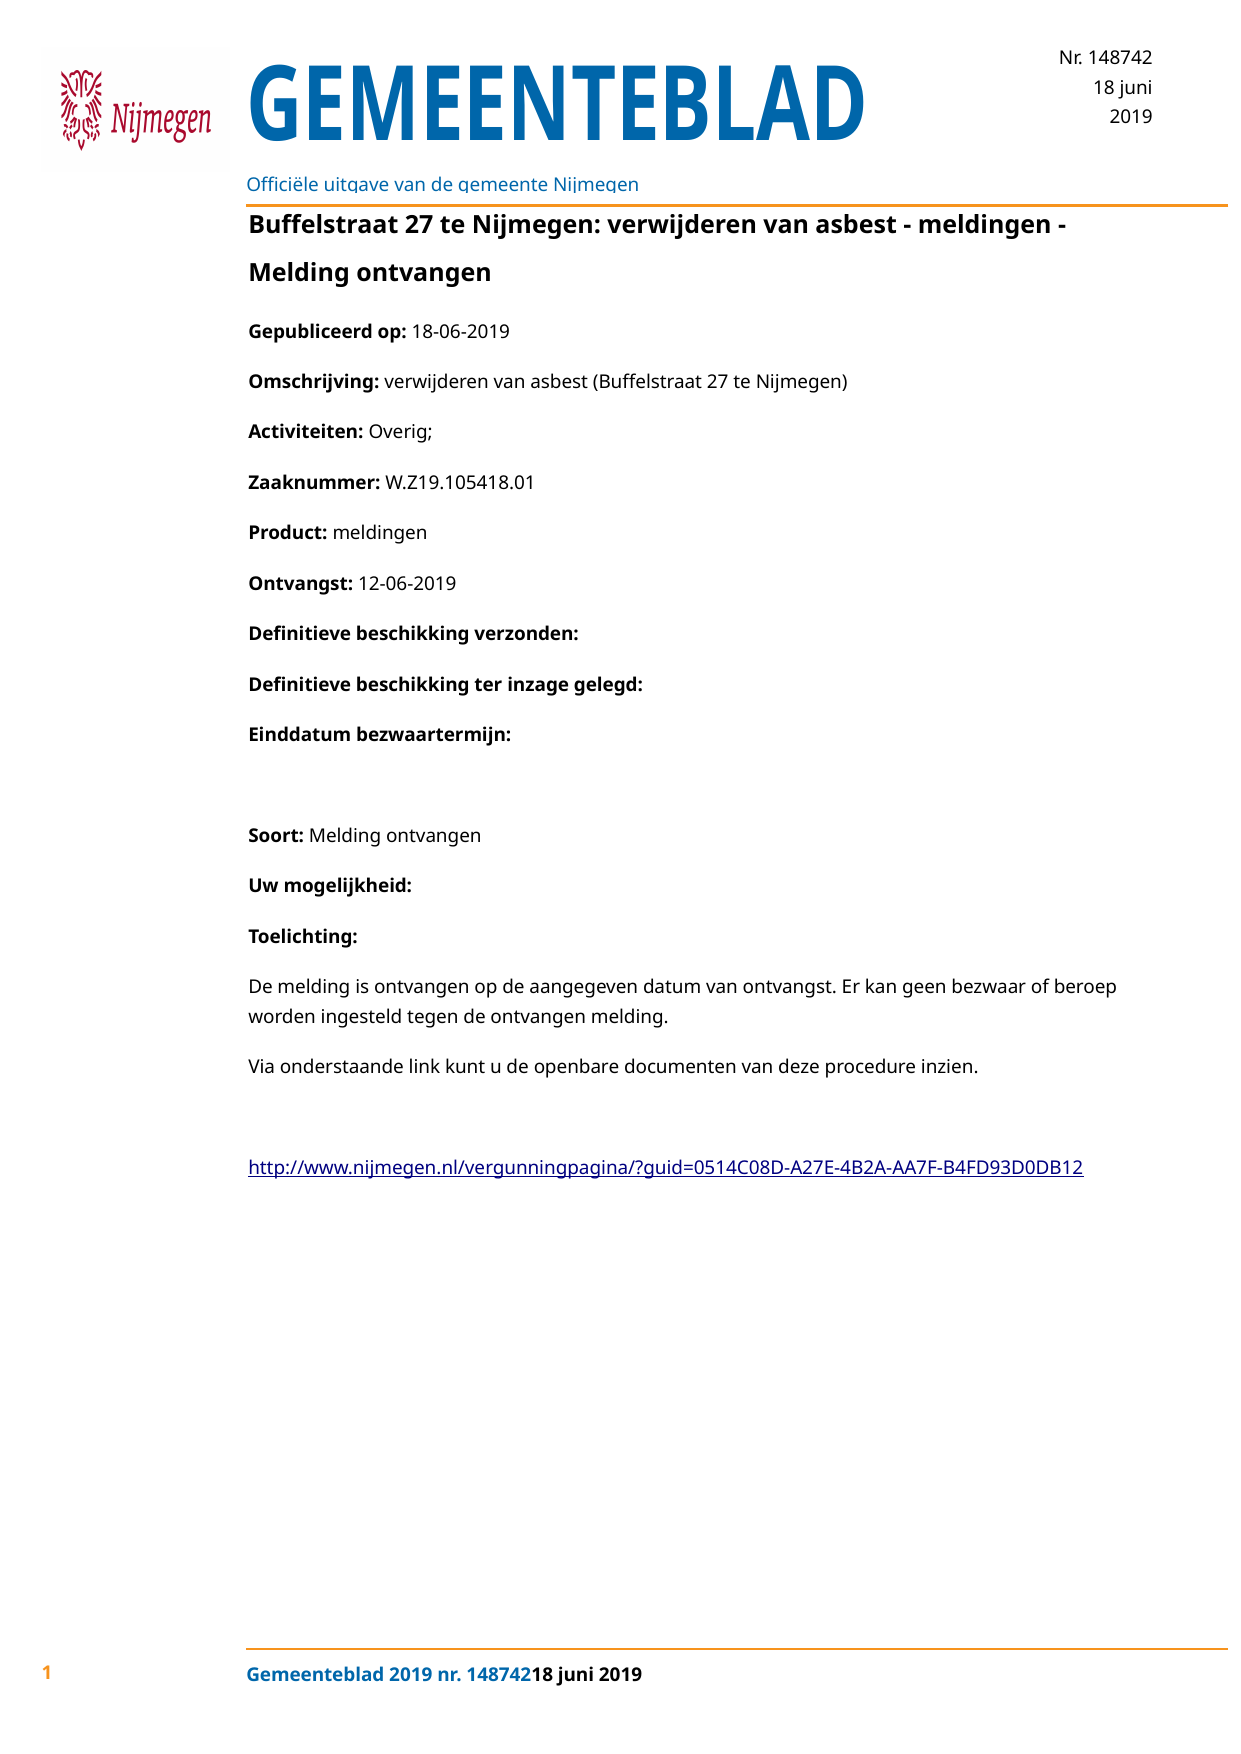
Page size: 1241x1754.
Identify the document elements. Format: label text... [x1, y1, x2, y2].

text http://www.nijmegen.nl/vergunningpagina/?guid=0514C08D-A27E-4B2A-AA7F-B4FD93D0DB12 [248, 1154, 1152, 1180]
picture [41, 47, 231, 172]
text Omschrijving: verwijderen van asbest (Buffelstraat 27 te Nijmegen) [248, 368, 1152, 394]
text Buffelstraat 27 te Nijmegen: verwijderen van asbest - meldingen - Melding ontvangen [248, 207, 1152, 288]
text Definitieve beschikking verzonden: [248, 620, 1152, 646]
text Definitieve beschikking ter inzage gelegd: [248, 671, 1152, 697]
text Zaaknummer: W.Z19.105418.01 [248, 469, 1152, 495]
text Soort: Melding ontvangen [248, 822, 1152, 848]
text Ontvangst: 12-06-2019 [248, 570, 1152, 596]
text De melding is ontvangen op de aangegeven datum van ontvangst. Er kan geen bezwaar of beroep worden ingesteld tegen de ontvangen melding. [248, 973, 1152, 1029]
text Toelichting: [248, 923, 1152, 949]
text Via onderstaande link kunt u de openbare documenten van deze procedure inzien. [248, 1053, 1152, 1079]
text Einddatum bezwaartermijn: [248, 721, 1152, 747]
text Activiteiten: Overig; [248, 419, 1152, 444]
text Gepubliceerd op: 18-06-2019 [248, 318, 1152, 344]
text Uw mogelijkheid: [248, 872, 1152, 898]
text Product: meldingen [248, 519, 1152, 545]
